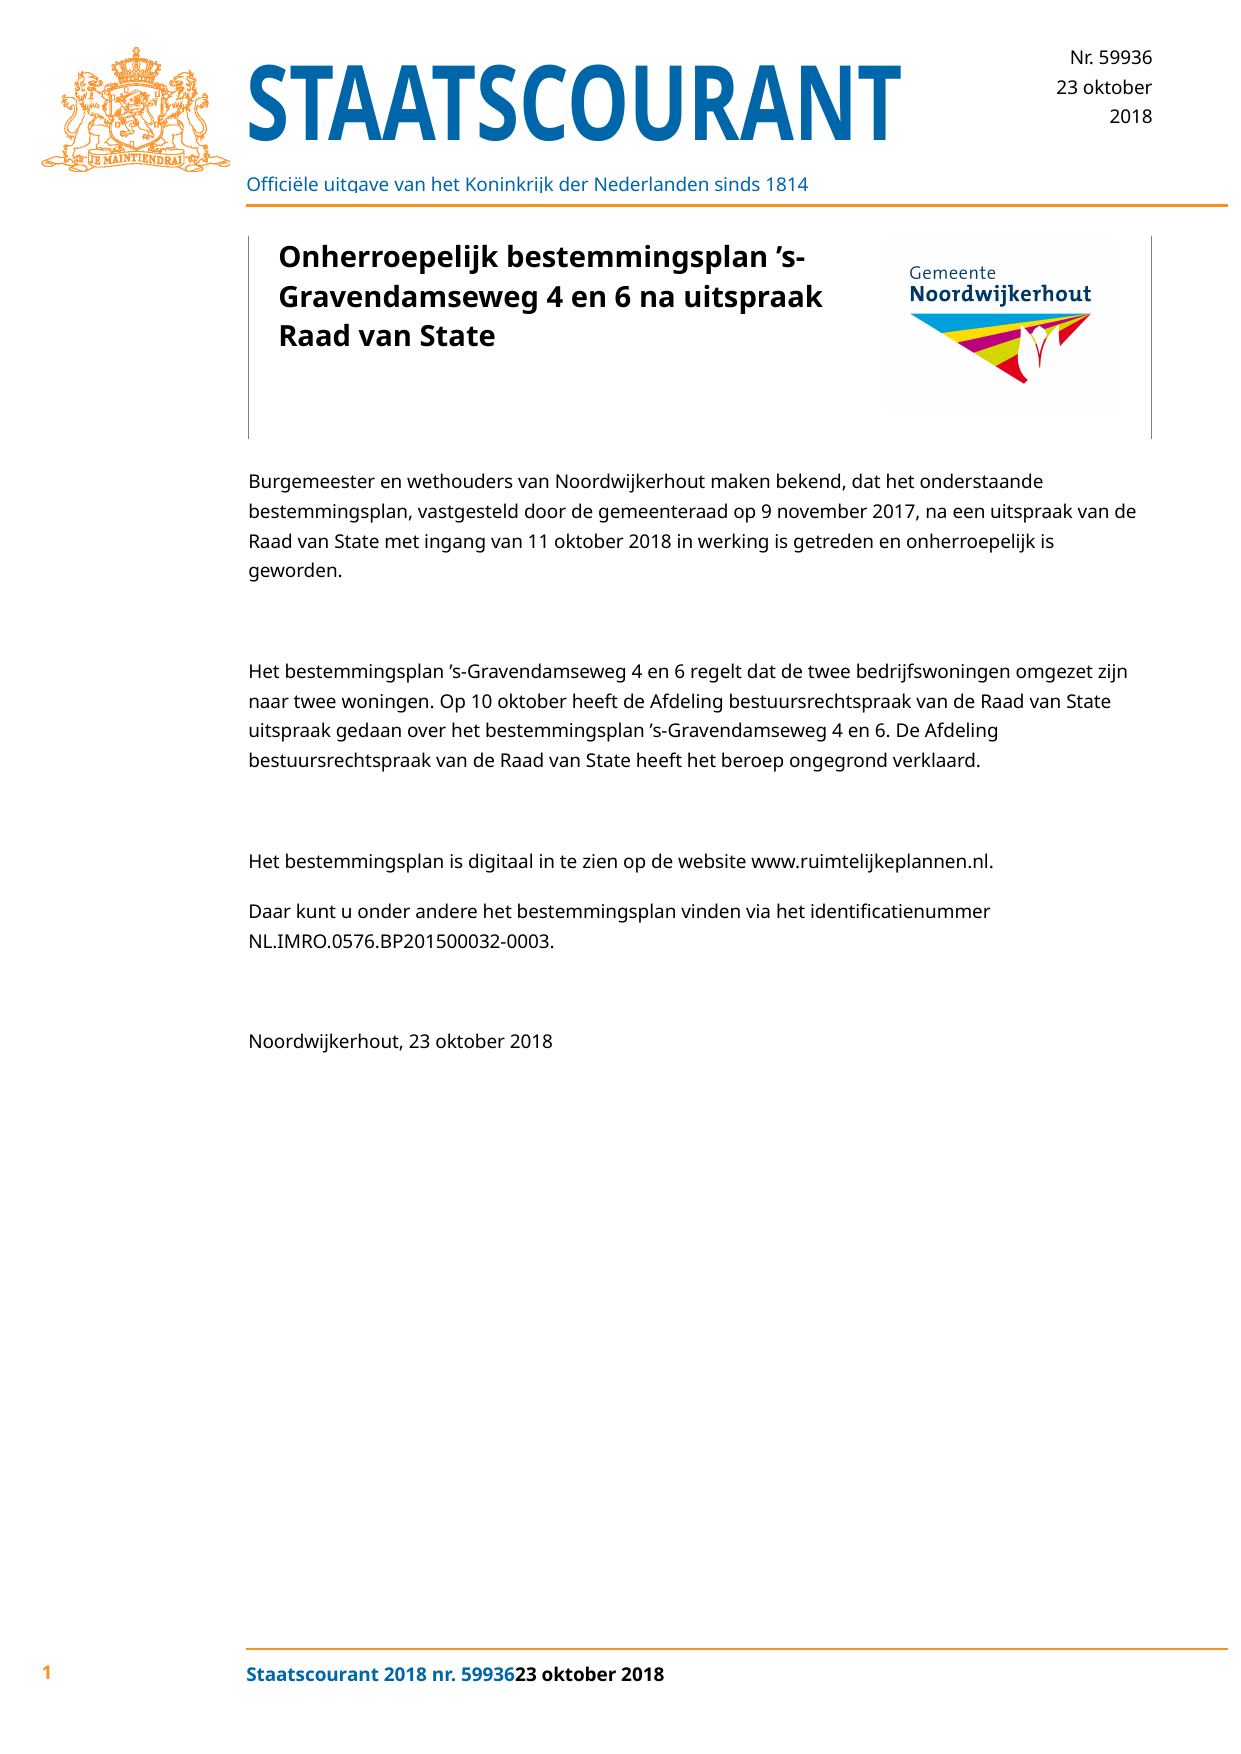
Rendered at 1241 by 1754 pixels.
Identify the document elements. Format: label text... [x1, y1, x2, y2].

picture [41, 47, 231, 172]
table_header Onherroepelijk bestemmingsplan ’s-Gravendamseweg 4 en 6 na uitspraak Raad van State [249, 236, 850, 439]
table_header [1116, 236, 1151, 413]
table_header [850, 236, 885, 413]
picture [885, 236, 1116, 414]
text Daar kunt u onder andere het bestemmingsplan vinden via het identificatienummer NL.IMRO.0576.BP201500032-0003. [248, 898, 1152, 953]
text Het bestemmingsplan is digitaal in te zien op de website www.ruimtelijkeplannen.nl. [248, 848, 1152, 873]
table_header [850, 414, 1151, 439]
text Het bestemmingsplan ’s-Gravendamseweg 4 en 6 regelt dat de twee bedrijfswoningen omgezet zijn naar twee woningen. Op 10 oktober heeft de Afdeling bestuursrechtspraak van de Raad van State uitspraak gedaan over het bestemmingsplan ’s-Gravendamseweg 4 en 6. De Afdeling bestuursrechtspraak van de Raad van State heeft het beroep ongegrond verklaard. [248, 658, 1152, 773]
text Noordwijkerhout, 23 oktober 2018 [248, 1029, 1152, 1054]
text Burgemeester en wethouders van Noordwijkerhout maken bekend, dat het onderstaande bestemmingsplan, vastgesteld door de gemeenteraad op 9 november 2017, na een uitspraak van de Raad van State met ingang van 11 oktober 2018 in werking is getreden en onherroepelijk is geworden. [248, 469, 1152, 583]
